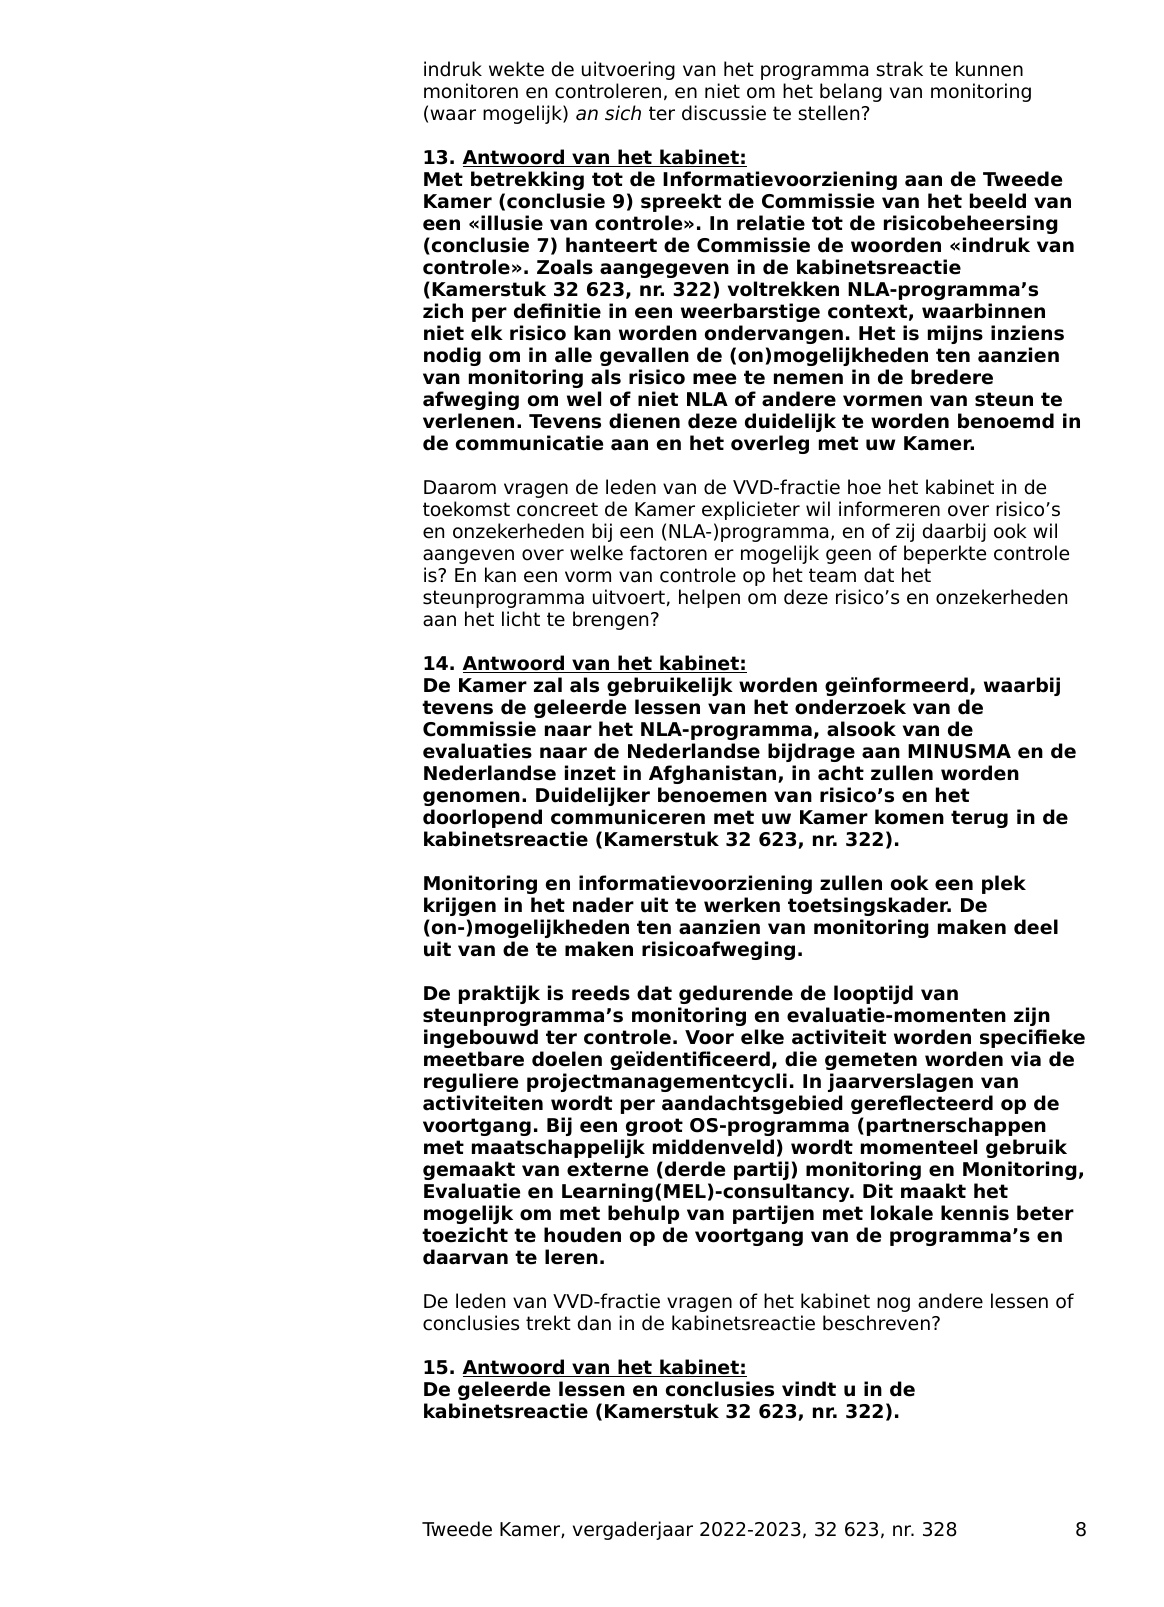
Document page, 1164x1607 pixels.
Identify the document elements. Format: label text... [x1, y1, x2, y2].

text De geleerde lessen en conclusies vindt u in de kabinetsreactie (Kamerstuk 32 623, nr. 322). [422, 1379, 1087, 1423]
text 15. Antwoord van het kabinet: [422, 1357, 1087, 1379]
text De praktijk is reeds dat gedurende de looptijd van steunprogramma’s monitoring en evaluatie-momenten zijn ingebouwd ter controle. Voor elke activiteit worden specifieke meetbare doelen geïdentificeerd, die gemeten worden via de reguliere projectmanagementcycli. In jaarverslagen van activiteiten wordt per aandachtsgebied gereflecteerd op de voortgang. Bij een groot OS-programma (partnerschappen met maatschappelijk middenveld) wordt momenteel gebruik gemaakt van externe (derde partij) monitoring en Monitoring, Evaluatie en Learning(MEL)-consultancy. Dit maakt het mogelijk om met behulp van partijen met lokale kennis beter toezicht te houden op de voortgang van de programma’s en daarvan te leren. [422, 983, 1087, 1269]
text 13. Antwoord van het kabinet: [422, 147, 1087, 169]
text 14. Antwoord van het kabinet: [422, 653, 1087, 675]
text Monitoring en informatievoorziening zullen ook een plek krijgen in het nader uit te werken toetsingskader. De (on-)mogelijkheden ten aanzien van monitoring maken deel uit van de te maken risicoafweging. [422, 873, 1087, 961]
text Daarom vragen de leden van de VVD-fractie hoe het kabinet in de toekomst concreet de Kamer explicieter wil informeren over risico’s en onzekerheden bij een (NLA-)programma, en of zij daarbij ook wil aangeven over welke factoren er mogelijk geen of beperkte controle is? En kan een vorm van controle op het team dat het steunprogramma uitvoert, helpen om deze risico’s en onzekerheden aan het licht te brengen? [422, 477, 1087, 631]
text De leden van VVD-fractie vragen of het kabinet nog andere lessen of conclusies trekt dan in de kabinetsreactie beschreven? [422, 1291, 1087, 1335]
text indruk wekte de uitvoering van het programma strak te kunnen monitoren en controleren, en niet om het belang van monitoring (waar mogelijk) an sich ter discussie te stellen? [422, 59, 1087, 125]
text Met betrekking tot de Informatievoorziening aan de Tweede Kamer (conclusie 9) spreekt de Commissie van het beeld van een «illusie van controle». In relatie tot de risicobeheersing (conclusie 7) hanteert de Commissie de woorden «indruk van controle». Zoals aangegeven in de kabinetsreactie (Kamerstuk 32 623, nr. 322) voltrekken NLA-programma’s zich per definitie in een weerbarstige context, waarbinnen niet elk risico kan worden ondervangen. Het is mijns inziens nodig om in alle gevallen de (on)mogelijkheden ten aanzien van monitoring als risico mee te nemen in de bredere afweging om wel of niet NLA of andere vormen van steun te verlenen. Tevens dienen deze duidelijk te worden benoemd in de communicatie aan en het overleg met uw Kamer. [422, 169, 1087, 455]
text De Kamer zal als gebruikelijk worden geïnformeerd, waarbij tevens de geleerde lessen van het onderzoek van de Commissie naar het NLA-programma, alsook van de evaluaties naar de Nederlandse bijdrage aan MINUSMA en de Nederlandse inzet in Afghanistan, in acht zullen worden genomen. Duidelijker benoemen van risico’s en het doorlopend communiceren met uw Kamer komen terug in de kabinetsreactie (Kamerstuk 32 623, nr. 322). [422, 675, 1087, 851]
